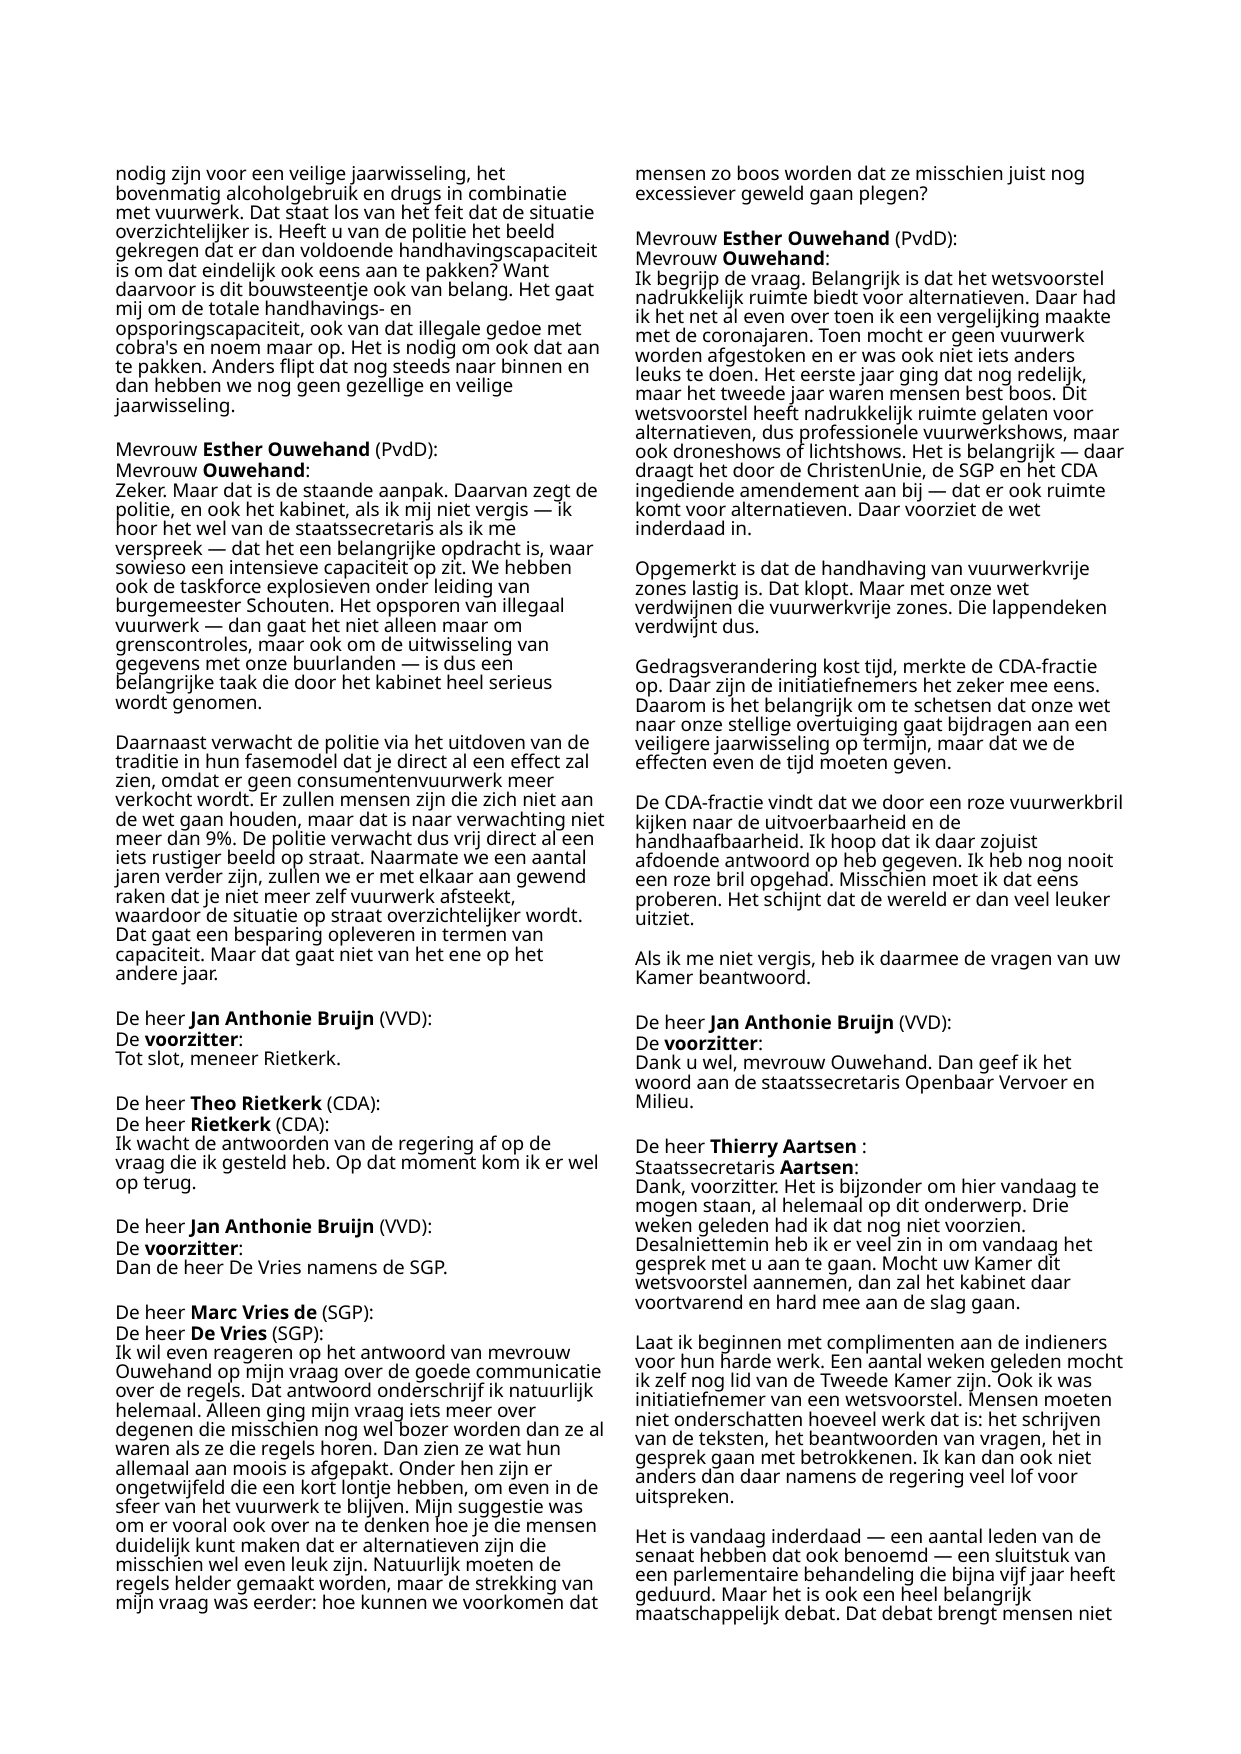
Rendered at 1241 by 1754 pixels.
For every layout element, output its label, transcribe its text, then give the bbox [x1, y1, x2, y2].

text De voorzitter: [115, 1031, 605, 1050]
text Als ik me niet vergis, heb ik daarmee de vragen van uw Kamer beantwoord. [635, 950, 1125, 988]
text Ik begrijp de vraag. Belangrijk is dat het wetsvoorstel nadrukkelijk ruimte biedt voor alternatieven. Daar had ik het net al even over toen ik een vergelijking maakte met de coronajaren. Toen mocht er geen vuurwerk worden afgestoken en er was ook niet iets anders leuks te doen. Het eerste jaar ging dat nog redelijk, maar het tweede jaar waren mensen best boos. Dit wetsvoorstel heeft nadrukkelijk ruimte gelaten voor alternatieven, dus professionele vuurwerkshows, maar ook droneshows of lichtshows. Het is belangrijk — daar draagt het door de ChristenUnie, de SGP en het CDA ingediende amendement aan bij — dat er ook ruimte komt voor alternatieven. Daar voorziet de wet inderdaad in. [635, 270, 1125, 539]
text Gedragsverandering kost tijd, merkte de CDA-fractie op. Daar zijn de initiatiefnemers het zeker mee eens. Daarom is het belangrijk om te schetsen dat onze wet naar onze stellige overtuiging gaat bijdragen aan een veiligere jaarwisseling op termijn, maar dat we de effecten even de tijd moeten geven. [635, 658, 1125, 774]
text Staatssecretaris Aartsen: [635, 1159, 1125, 1178]
text De voorzitter: [635, 1035, 1125, 1054]
text Tot slot, meneer Rietkerk. [115, 1050, 605, 1069]
text Mevrouw Esther Ouwehand (PvdD): [115, 437, 605, 462]
text nodig zijn voor een veilige jaarwisseling, het bovenmatig alcoholgebruik en drugs in combinatie met vuurwerk. Dat staat los van het feit dat de situatie overzichtelijker is. Heeft u van de politie het beeld gekregen dat er dan voldoende handhavingscapaciteit is om dat eindelijk ook eens aan te pakken? Want daarvoor is dit bouwsteentje ook van belang. Het gaat mij om de totale handhavings- en opsporingscapaciteit, ook van dat illegale gedoe met cobra's en noem maar op. Het is nodig om ook dat aan te pakken. Anders flipt dat nog steeds naar binnen en dan hebben we nog geen gezellige en veilige jaarwisseling. [115, 165, 605, 416]
text Mevrouw Ouwehand: [635, 250, 1125, 270]
text Laat ik beginnen met complimenten aan de indieners voor hun harde werk. Een aantal weken geleden mocht ik zelf nog lid van de Tweede Kamer zijn. Ook ik was initiatiefnemer van een wetsvoorstel. Mensen moeten niet onderschatten hoeveel werk dat is: het schrijven van de teksten, het beantwoorden van vragen, het in gesprek gaan met betrokkenen. Ik kan dan ook niet anders dan daar namens de regering veel lof voor uitspreken. [635, 1334, 1125, 1507]
text De heer Rietkerk (CDA): [115, 1116, 605, 1135]
text De heer Theo Rietkerk (CDA): [115, 1090, 605, 1116]
text De heer Jan Anthonie Bruijn (VVD): [115, 1214, 605, 1239]
text De heer De Vries (SGP): [115, 1324, 605, 1344]
text De voorzitter: [115, 1239, 605, 1259]
text Daarnaast verwacht de politie via het uitdoven van de traditie in hun fasemodel dat je direct al een effect zal zien, omdat er geen consumentenvuurwerk meer verkocht wordt. Er zullen mensen zijn die zich niet aan de wet gaan houden, maar dat is naar verwachting niet meer dan 9%. De politie verwacht dus vrij direct al een iets rustiger beeld op straat. Naarmate we een aantal jaren verder zijn, zullen we er met elkaar aan gewend raken dat je niet meer zelf vuurwerk afsteekt, waardoor de situatie op straat overzichtelijker wordt. Dat gaat een besparing opleveren in termen van capaciteit. Maar dat gaat niet van het ene op het andere jaar. [115, 734, 605, 984]
text Mevrouw Ouwehand: [115, 462, 605, 482]
text Zeker. Maar dat is de staande aanpak. Daarvan zegt de politie, en ook het kabinet, als ik mij niet vergis — ik hoor het wel van de staatssecretaris als ik me verspreek — dat het een belangrijke opdracht is, waar sowieso een intensieve capaciteit op zit. We hebben ook de taskforce explosieven onder leiding van burgemeester Schouten. Het opsporen van illegaal vuurwerk — dan gaat het niet alleen maar om grenscontroles, maar ook om de uitwisseling van gegevens met onze buurlanden — is dus een belangrijke taak die door het kabinet heel serieus wordt genomen. [115, 482, 605, 713]
text De CDA-fractie vindt dat we door een roze vuurwerkbril kijken naar de uitvoerbaarheid en de handhaafbaarheid. Ik hoop dat ik daar zojuist afdoende antwoord op heb gegeven. Ik heb nog nooit een roze bril opgehad. Misschien moet ik dat eens proberen. Het schijnt dat de wereld er dan veel leuker uitziet. [635, 794, 1125, 929]
text Opgemerkt is dat de handhaving van vuurwerkvrije zones lastig is. Dat klopt. Maar met onze wet verdwijnen die vuurwerkvrije zones. Die lappendeken verdwijnt dus. [635, 560, 1125, 637]
text Dank u wel, mevrouw Ouwehand. Dan geef ik het woord aan de staatssecretaris Openbaar Vervoer en Milieu. [635, 1054, 1125, 1112]
text De heer Jan Anthonie Bruijn (VVD): [635, 1009, 1125, 1035]
text mensen zo boos worden dat ze misschien juist nog excessiever geweld gaan plegen? [635, 165, 1125, 204]
text Dank, voorzitter. Het is bijzonder om hier vandaag te mogen staan, al helemaal op dit onderwerp. Drie weken geleden had ik dat nog niet voorzien. Desalniettemin heb ik er veel zin in om vandaag het gesprek met u aan te gaan. Mocht uw Kamer dit wetsvoorstel aannemen, dan zal het kabinet daar voortvarend en hard mee aan de slag gaan. [635, 1178, 1125, 1313]
text Ik wacht de antwoorden van de regering af op de vraag die ik gesteld heb. Op dat moment kom ik er wel op terug. [115, 1135, 605, 1193]
text Het is vandaag inderdaad — een aantal leden van de senaat hebben dat ook benoemd — een sluitstuk van een parlementaire behandeling die bijna vijf jaar heeft geduurd. Maar het is ook een heel belangrijk maatschappelijk debat. Dat debat brengt mensen niet [635, 1528, 1125, 1624]
text Mevrouw Esther Ouwehand (PvdD): [635, 225, 1125, 250]
text Ik wil even reageren op het antwoord van mevrouw Ouwehand op mijn vraag over de goede communicatie over de regels. Dat antwoord onderschrijf ik natuurlijk helemaal. Alleen ging mijn vraag iets meer over degenen die misschien nog wel bozer worden dan ze al waren als ze die regels horen. Dan zien ze wat hun allemaal aan moois is afgepakt. Onder hen zijn er ongetwijfeld die een kort lontje hebben, om even in de sfeer van het vuurwerk te blijven. Mijn suggestie was om er vooral ook over na te denken hoe je die mensen duidelijk kunt maken dat er alternatieven zijn die misschien wel even leuk zijn. Natuurlijk moeten de regels helder gemaakt worden, maar de strekking van mijn vraag was eerder: hoe kunnen we voorkomen dat [115, 1344, 605, 1614]
text De heer Jan Anthonie Bruijn (VVD): [115, 1005, 605, 1031]
text De heer Thierry Aartsen : [635, 1133, 1125, 1159]
text Dan de heer De Vries namens de SGP. [115, 1259, 605, 1278]
text De heer Marc Vries de (SGP): [115, 1299, 605, 1324]
